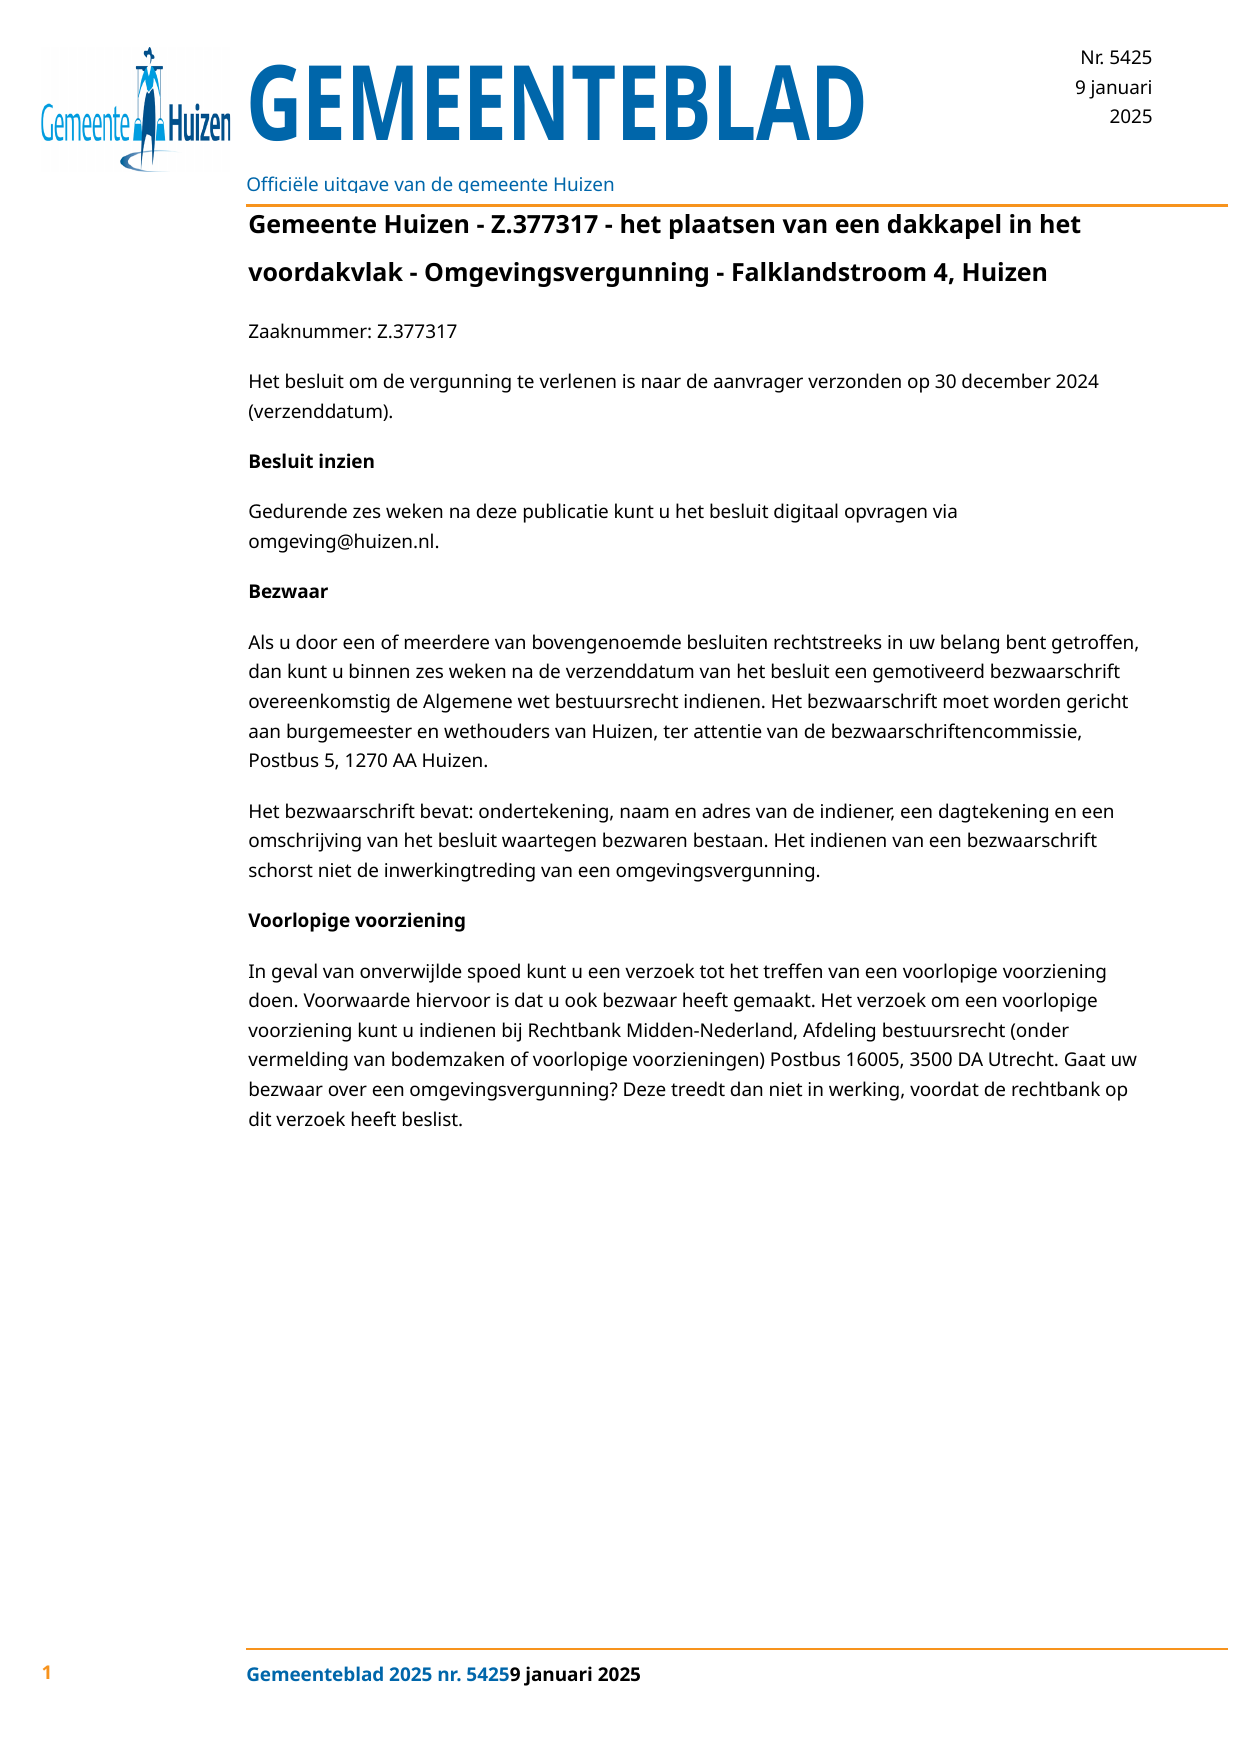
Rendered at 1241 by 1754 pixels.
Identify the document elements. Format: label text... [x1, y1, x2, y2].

text Zaaknummer: Z.377317 [248, 318, 1152, 344]
text Gemeente Huizen - Z.377317 - het plaatsen van een dakkapel in het voordakvlak - Omgevingsvergunning - Falklandstroom 4, Huizen [248, 207, 1152, 288]
text In geval van onverwijlde spoed kunt u een verzoek tot het treffen van een voorlopige voorziening doen. Voorwaarde hiervoor is dat u ook bezwaar heeft gemaakt. Het verzoek om een voorlopige voorziening kunt u indienen bij Rechtbank Midden-Nederland, Afdeling bestuursrecht (onder vermelding van bodemzaken of voorlopige voorzieningen) Postbus 16005, 3500 DA Utrecht. Gaat uw bezwaar over een omgevingsvergunning? Deze treedt dan niet in werking, voordat de rechtbank op dit verzoek heeft beslist. [248, 958, 1152, 1132]
text Besluit inzien [248, 448, 1152, 474]
text Het bezwaarschrift bevat: ondertekening, naam en adres van de indiener, een dagtekening en een omschrijving van het besluit waartegen bezwaren bestaan. Het indienen van een bezwaarschrift schorst niet de inwerkingtreding van een omgevingsvergunning. [248, 798, 1152, 883]
picture [41, 47, 231, 172]
text Het besluit om de vergunning te verlenen is naar de aanvrager verzonden op 30 december 2024 (verzenddatum). [248, 368, 1152, 424]
text Voorlopige voorziening [248, 907, 1152, 933]
text Gedurende zes weken na deze publicatie kunt u het besluit digitaal opvragen via omgeving@huizen.nl. [248, 499, 1152, 554]
text Als u door een of meerdere van bovengenoemde besluiten rechtstreeks in uw belang bent getroffen, dan kunt u binnen zes weken na de verzenddatum van het besluit een gemotiveerd bezwaarschrift overeenkomstig de Algemene wet bestuursrecht indienen. Het bezwaarschrift moet worden gericht aan burgemeester en wethouders van Huizen, ter attentie van de bezwaarschriftencommissie, Postbus 5, 1270 AA Huizen. [248, 629, 1152, 773]
text Bezwaar [248, 579, 1152, 604]
